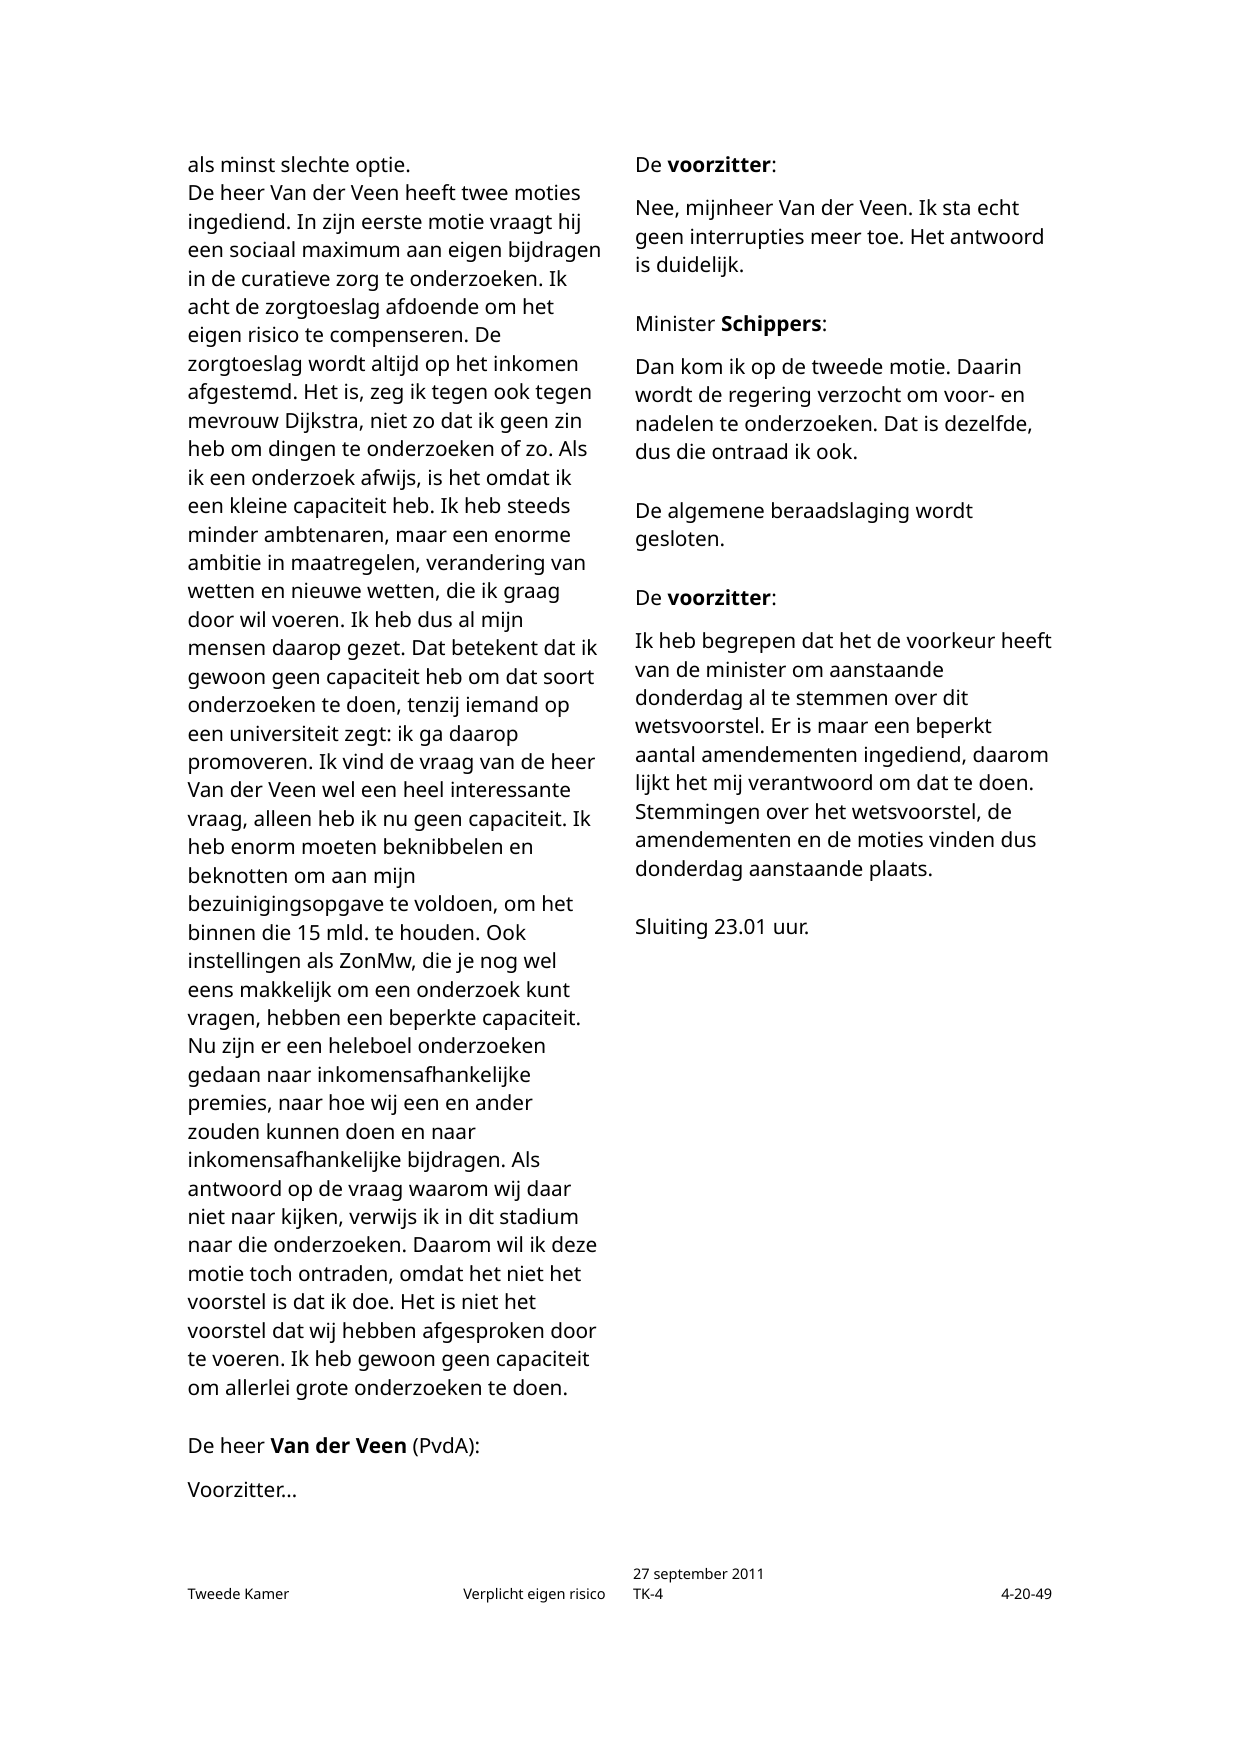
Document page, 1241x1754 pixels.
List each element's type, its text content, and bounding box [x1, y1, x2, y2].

text Minister Schippers: [635, 309, 1053, 337]
text als minst slechte optie. [187, 150, 605, 178]
text De algemene beraadslaging wordt gesloten. [635, 496, 1053, 553]
text Nee, mijnheer Van der Veen. Ik sta echt geen interrupties meer toe. Het antwoord is duidelijk. [635, 193, 1053, 279]
text Dan kom ik op de tweede motie. Daarin wordt de regering verzocht om voor- en nadelen te onderzoeken. Dat is dezelfde, dus die ontraad ik ook. [635, 352, 1053, 466]
text De heer Van der Veen heeft twee moties ingediend. In zijn eerste motie vraagt hij een sociaal maximum aan eigen bijdragen in de curatieve zorg te onderzoeken. Ik acht de zorgtoeslag afdoende om het eigen risico te compenseren. De zorgtoeslag wordt altijd op het inkomen afgestemd. Het is, zeg ik tegen ook tegen mevrouw Dijkstra, niet zo dat ik geen zin heb om dingen te onderzoeken of zo. Als ik een onderzoek afwijs, is het omdat ik een kleine capaciteit heb. Ik heb steeds minder ambtenaren, maar een enorme ambitie in maatregelen, verandering van wetten en nieuwe wetten, die ik graag door wil voeren. Ik heb dus al mijn mensen daarop gezet. Dat betekent dat ik gewoon geen capaciteit heb om dat soort onderzoeken te doen, tenzij iemand op een universiteit zegt: ik ga daarop promoveren. Ik vind de vraag van de heer Van der Veen wel een heel interessante vraag, alleen heb ik nu geen capaciteit. Ik heb enorm moeten beknibbelen en beknotten om aan mijn bezuinigingsopgave te voldoen, om het binnen die 15 mld. te houden. Ook instellingen als ZonMw, die je nog wel eens makkelijk om een onderzoek kunt vragen, hebben een beperkte capaciteit. Nu zijn er een heleboel onderzoeken gedaan naar inkomensafhankelijke premies, naar hoe wij een en ander zouden kunnen doen en naar inkomensafhankelijke bijdragen. Als antwoord op de vraag waarom wij daar niet naar kijken, verwijs ik in dit stadium naar die onderzoeken. Daarom wil ik deze motie toch ontraden, omdat het niet het voorstel is dat ik doe. Het is niet het voorstel dat wij hebben afgesproken door te voeren. Ik heb gewoon geen capaciteit om allerlei grote onderzoeken te doen. [187, 178, 605, 1401]
text Ik heb begrepen dat het de voorkeur heeft van de minister om aanstaande donderdag al te stemmen over dit wetsvoorstel. Er is maar een beperkt aantal amendementen ingediend, daarom lijkt het mij verantwoord om dat te doen. Stemmingen over het wetsvoorstel, de amendementen en de moties vinden dus donderdag aanstaande plaats. [635, 626, 1053, 882]
text De voorzitter: [635, 583, 1053, 611]
text De voorzitter: [635, 150, 1053, 178]
text Sluiting 23.01 uur. [635, 912, 1053, 941]
text De heer Van der Veen (PvdA): [187, 1431, 605, 1460]
text Voorzitter… [187, 1475, 605, 1503]
